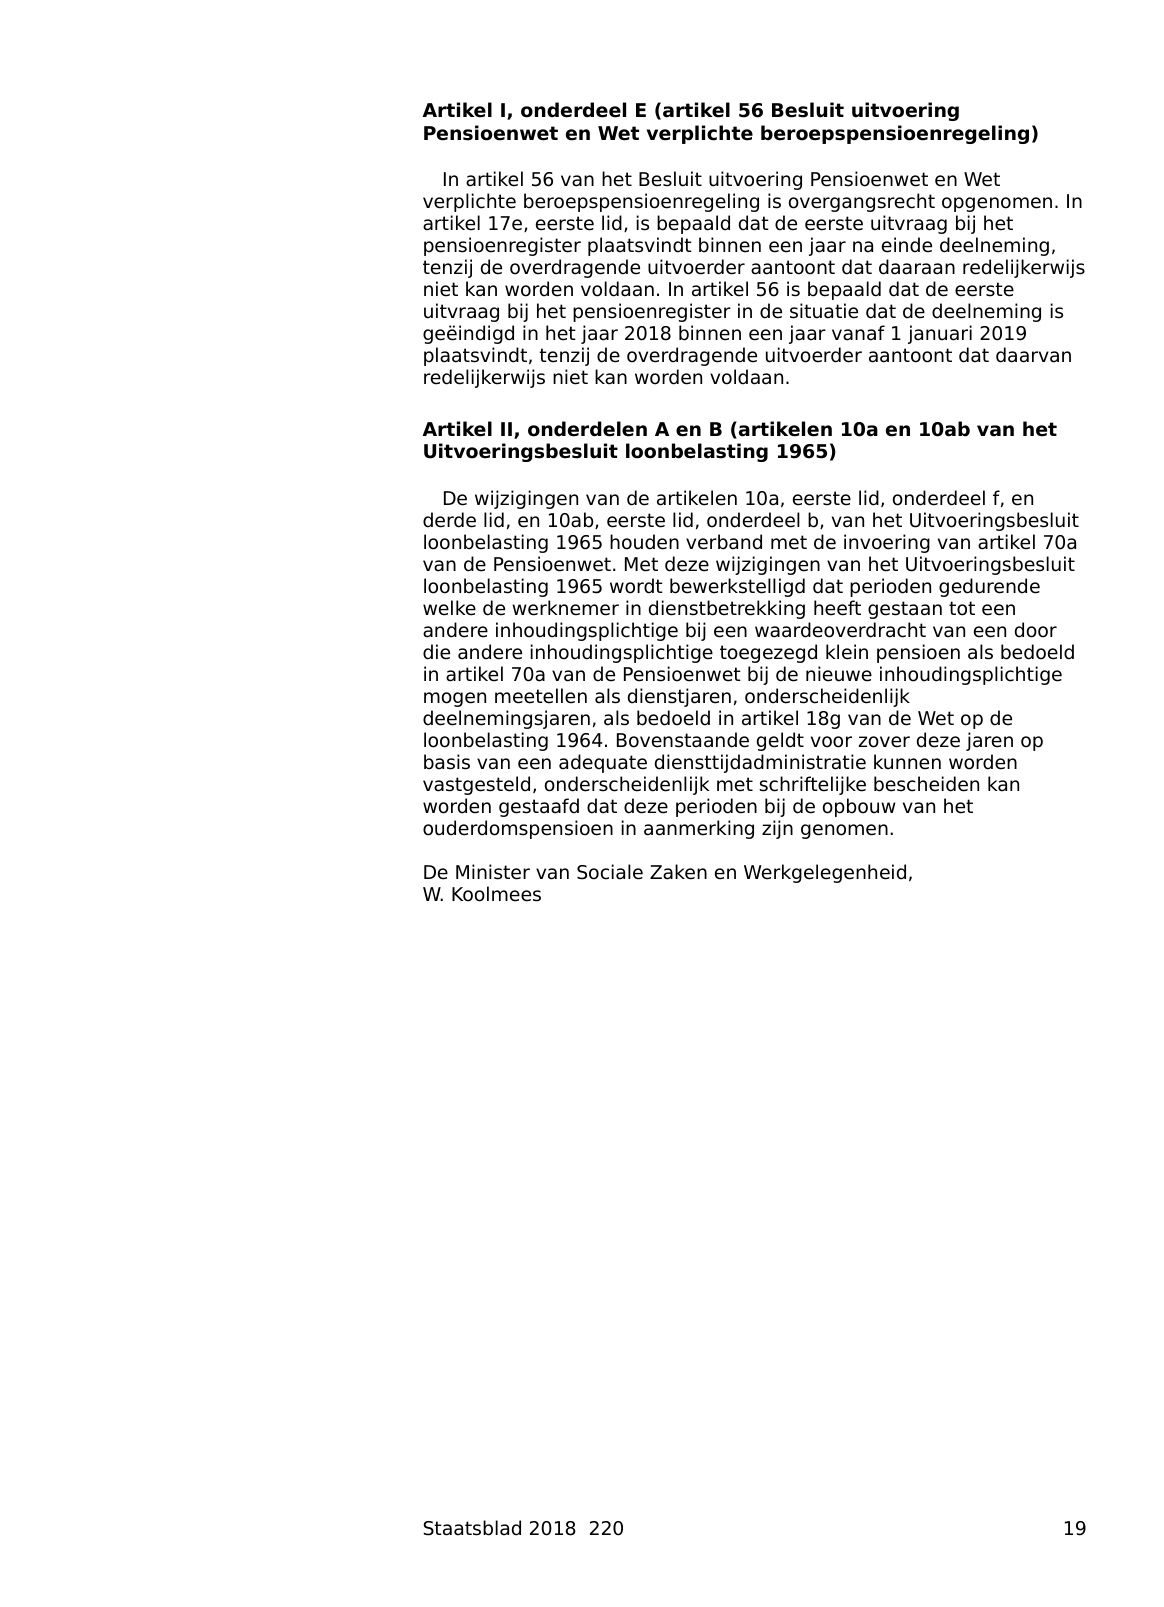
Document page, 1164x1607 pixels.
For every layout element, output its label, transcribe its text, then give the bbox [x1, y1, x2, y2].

subtitle Artikel I, onderdeel E (artikel 56 Besluit uitvoering Pensioenwet en Wet verplichte beroepspensioenregeling) [422, 100, 1087, 144]
text De Minister van Sociale Zaken en Werkgelegenheid, W. Koolmees [422, 862, 1087, 906]
text De wijzigingen van de artikelen 10a, eerste lid, onderdeel f, en derde lid, en 10ab, eerste lid, onderdeel b, van het Uitvoeringsbesluit loonbelasting 1965 houden verband met de invoering van artikel 70a van de Pensioenwet. Met deze wijzigingen van het Uitvoeringsbesluit loonbelasting 1965 wordt bewerkstelligd dat perioden gedurende welke de werknemer in dienstbetrekking heeft gestaan tot een andere inhoudingsplichtige bij een waardeoverdracht van een door die andere inhoudingsplichtige toegezegd klein pensioen als bedoeld in artikel 70a van de Pensioenwet bij de nieuwe inhoudingsplichtige mogen meetellen als dienstjaren, onderscheidenlijk deelnemingsjaren, als bedoeld in artikel 18g van de Wet op de loonbelasting 1964. Bovenstaande geldt voor zover deze jaren op basis van een adequate diensttijdadministratie kunnen worden vastgesteld, onderscheidenlijk met schriftelijke bescheiden kan worden gestaafd dat deze perioden bij de opbouw van het ouderdomspensioen in aanmerking zijn genomen. [422, 488, 1087, 840]
subtitle Artikel II, onderdelen A en B (artikelen 10a en 10ab van het Uitvoeringsbesluit loonbelasting 1965) [422, 419, 1087, 463]
text In artikel 56 van het Besluit uitvoering Pensioenwet en Wet verplichte beroepspensioenregeling is overgangsrecht opgenomen. In artikel 17e, eerste lid, is bepaald dat de eerste uitvraag bij het pensioenregister plaatsvindt binnen een jaar na einde deelneming, tenzij de overdragende uitvoerder aantoont dat daaraan redelijkerwijs niet kan worden voldaan. In artikel 56 is bepaald dat de eerste uitvraag bij het pensioenregister in de situatie dat de deelneming is geëindigd in het jaar 2018 binnen een jaar vanaf 1 januari 2019 plaatsvindt, tenzij de overdragende uitvoerder aantoont dat daarvan redelijkerwijs niet kan worden voldaan. [422, 169, 1087, 389]
